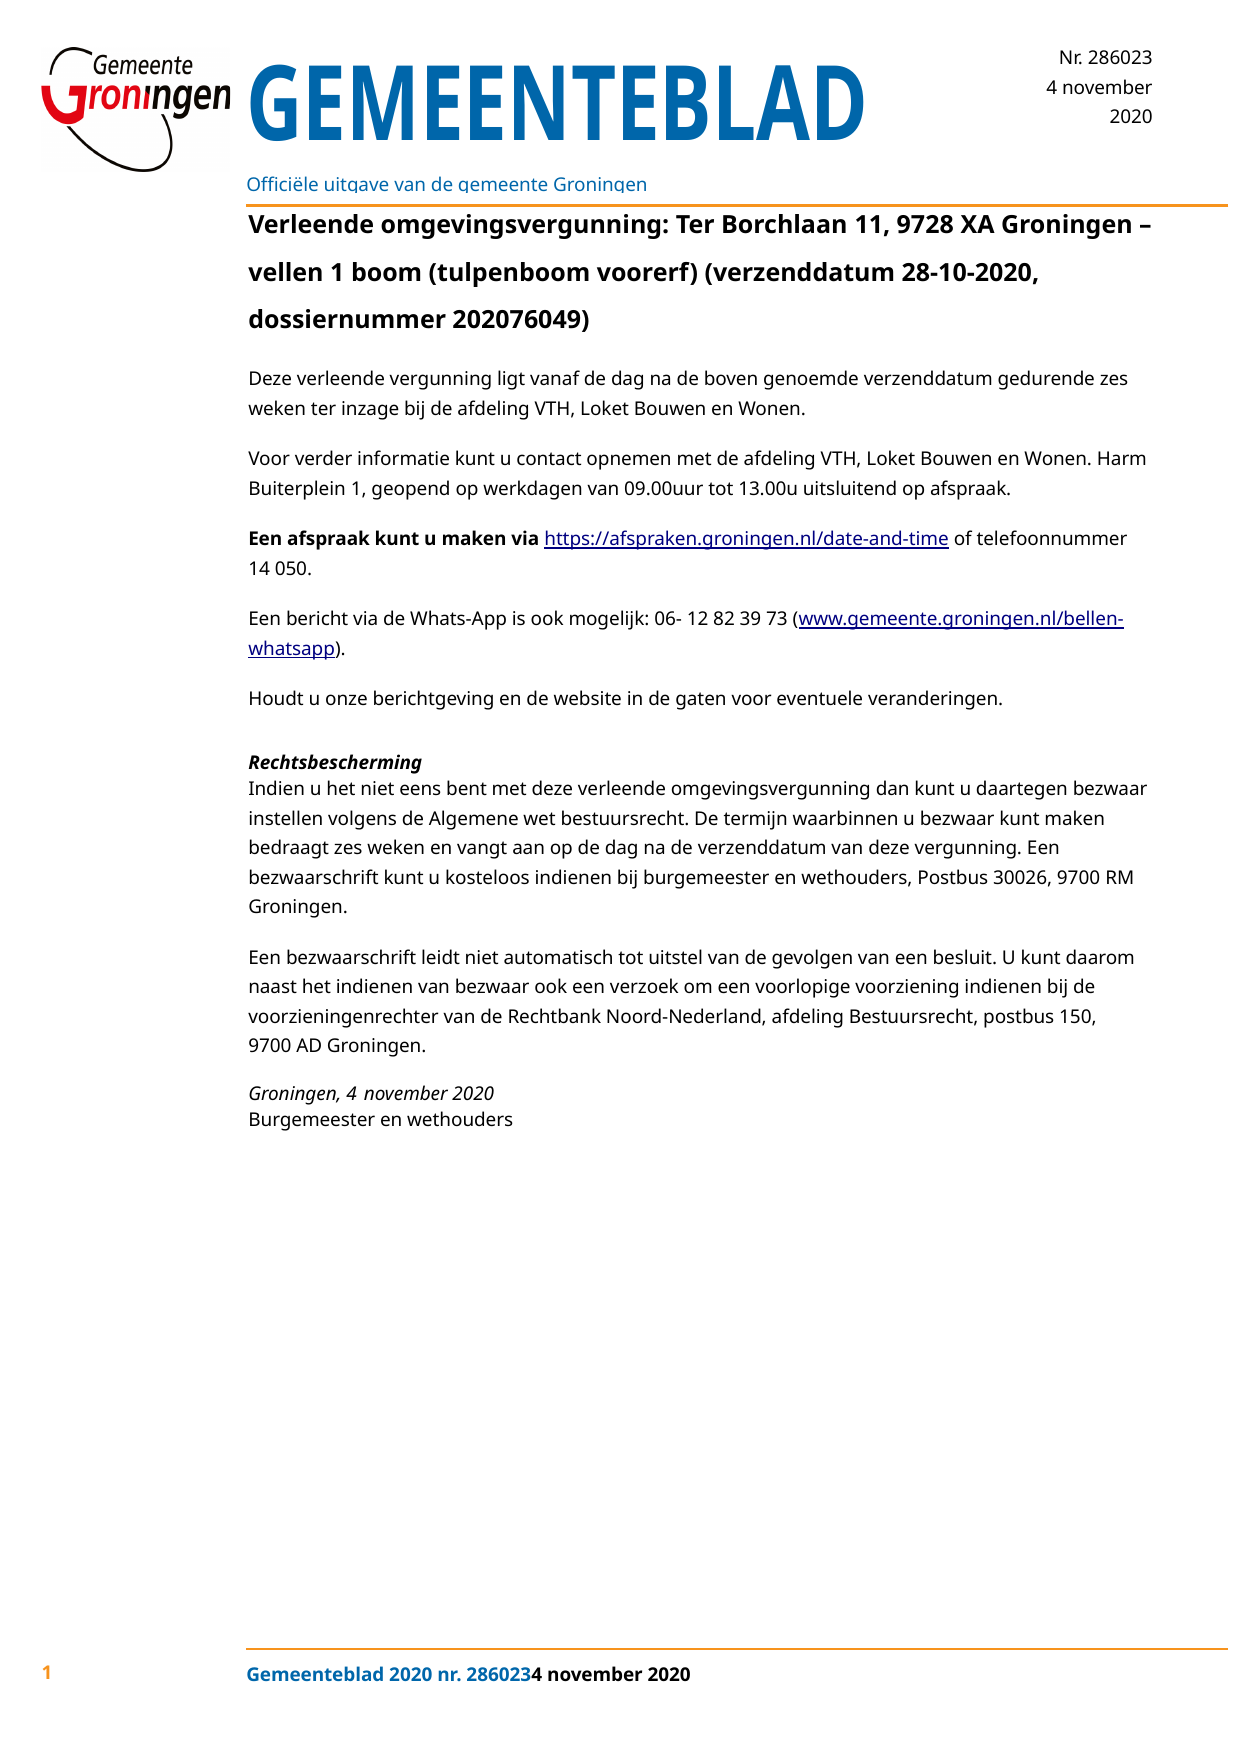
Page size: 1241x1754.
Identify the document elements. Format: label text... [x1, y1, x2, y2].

text Rechtsbescherming [248, 749, 1152, 775]
text Houdt u onze berichtgeving en de website in de gaten voor eventuele veranderingen. [248, 686, 1152, 711]
text Verleende omgevingsvergunning: Ter Borchlaan 11, 9728 XA Groningen – vellen 1 boom (tulpenboom voorerf) (verzenddatum 28-10-2020, dossiernummer 202076049) [248, 207, 1152, 336]
text Groningen, 4 november 2020 [248, 1081, 1152, 1106]
text Een bezwaarschrift leidt niet automatisch tot uitstel van de gevolgen van een besluit. U kunt daarom naast het indienen van bezwaar ook een verzoek om een voorlopige voorziening indienen bij de voorzieningenrechter van de Rechtbank Noord-Nederland, afdeling Bestuursrecht, postbus 150, 9700 AD Groningen. [248, 944, 1152, 1058]
text Een bericht via de Whats-App is ook mogelijk: 06- 12 82 39 73 (www.gemeente.groningen.nl/bellen-whatsapp). [248, 606, 1152, 661]
text Deze verleende vergunning ligt vanaf de dag na de boven genoemde verzenddatum gedurende zes weken ter inzage bij de afdeling VTH, Loket Bouwen en Wonen. [248, 366, 1152, 421]
picture [41, 47, 231, 172]
text Indien u het niet eens bent met deze verleende omgevingsvergunning dan kunt u daartegen bezwaar instellen volgens de Algemene wet bestuursrecht. De termijn waarbinnen u bezwaar kunt maken bedraagt zes weken en vangt aan op de dag na de verzenddatum van deze vergunning. Een bezwaarschrift kunt u kosteloos indienen bij burgemeester en wethouders, Postbus 30026, 9700 RM Groningen. [248, 775, 1152, 919]
text Een afspraak kunt u maken via https://afspraken.groningen.nl/date-and-time of telefoonnummer 14 050. [248, 526, 1152, 581]
text Voor verder informatie kunt u contact opnemen met de afdeling VTH, Loket Bouwen en Wonen. Harm Buiterplein 1, geopend op werkdagen van 09.00uur tot 13.00u uitsluitend op afspraak. [248, 446, 1152, 501]
text Burgemeester en wethouders [248, 1106, 1152, 1132]
